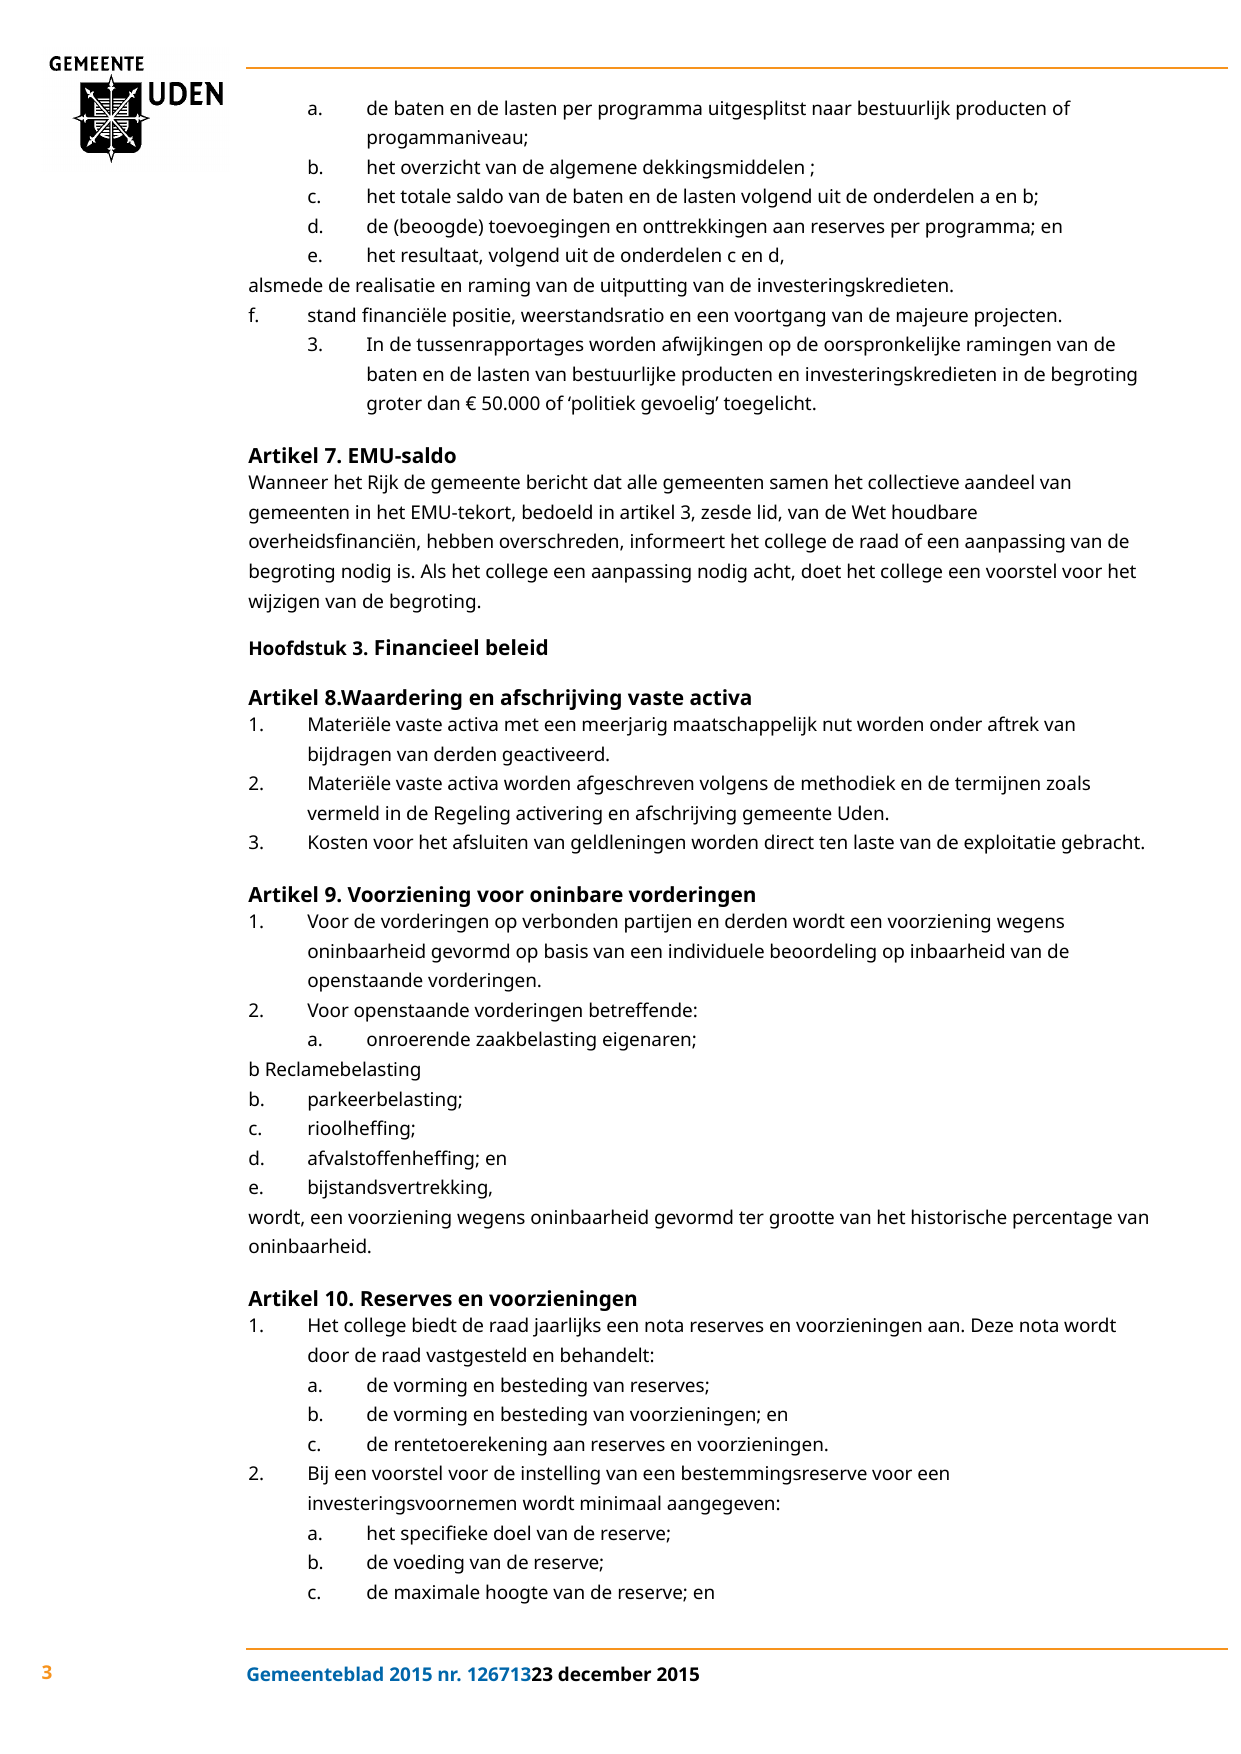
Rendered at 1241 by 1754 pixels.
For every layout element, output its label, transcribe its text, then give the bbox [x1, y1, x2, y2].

list het specifieke doel van de reserve; [307, 1520, 1152, 1545]
list Materiële vaste activa worden afgeschreven volgens de methodiek en de termijnen zoals vermeld in de Regeling activering en afschrijving gemeente Uden. [248, 770, 1152, 826]
list het overzicht van de algemene dekkingsmiddelen ; [307, 154, 1152, 180]
list Materiële vaste activa met een meerjarig maatschappelijk nut worden onder aftrek van bijdragen van derden geactiveerd. [248, 711, 1152, 766]
list de vorming en besteding van reserves; [307, 1372, 1152, 1397]
picture [41, 47, 231, 172]
text Artikel 10. Reserves en voorzieningen [248, 1284, 1152, 1313]
list afvalstoffenheffing; en [248, 1145, 1152, 1171]
text Artikel 8.Waardering en afschrijving vaste activa [248, 683, 1152, 711]
text alsmede de realisatie en raming van de uitputting van de investeringskredieten. [248, 272, 1152, 298]
list de voeding van de reserve; [307, 1549, 1152, 1575]
text Wanneer het Rijk de gemeente bericht dat alle gemeenten samen het collectieve aandeel van gemeenten in het EMU-tekort, bedoeld in artikel 3, zesde lid, van de Wet houdbare overheidsfinanciën, hebben overschreden, informeert het college de raad of een aanpassing van de begroting nodig is. Als het college een aanpassing nodig acht, doet het college een voorstel voor het wijzigen van de begroting. [248, 469, 1152, 613]
list In de tussenrapportages worden afwijkingen op de oorspronkelijke ramingen van de baten en de lasten van bestuurlijke producten en investeringskredieten in de begroting groter dan € 50.000 of ‘politiek gevoelig’ toegelicht. [307, 331, 1152, 416]
list de maximale hoogte van de reserve; en [307, 1579, 1152, 1604]
list rioolheffing; [248, 1115, 1152, 1141]
list bijstandsvertrekking, [248, 1174, 1152, 1200]
list Bij een voorstel voor de instelling van een bestemmingsreserve voor een investeringsvoornemen wordt minimaal aangegeven: [248, 1461, 1152, 1516]
list stand financiële positie, weerstandsratio en een voortgang van de majeure projecten. [248, 302, 1152, 328]
text wordt, een voorziening wegens oninbaarheid gevormd ter grootte van het historische percentage van oninbaarheid. [248, 1204, 1152, 1259]
list Kosten voor het afsluiten van geldleningen worden direct ten laste van de exploitatie gebracht. [248, 829, 1152, 855]
list parkeerbelasting; [248, 1086, 1152, 1112]
list Het college biedt de raad jaarlijks een nota reserves en voorzieningen aan. Deze nota wordt door de raad vastgesteld en behandelt: [248, 1313, 1152, 1368]
list onroerende zaakbelasting eigenaren; [307, 1027, 1152, 1052]
text Artikel 9. Voorziening voor oninbare vorderingen [248, 880, 1152, 908]
list de (beoogde) toevoegingen en onttrekkingen aan reserves per programma; en [307, 213, 1152, 239]
text b Reclamebelasting [248, 1056, 1152, 1082]
list het resultaat, volgend uit de onderdelen c en d, [307, 243, 1152, 268]
list de rentetoerekening aan reserves en voorzieningen. [307, 1431, 1152, 1457]
text Hoofdstuk 3. Financieel beleid [248, 633, 1152, 662]
list het totale saldo van de baten en de lasten volgend uit de onderdelen a en b; [307, 183, 1152, 209]
list Voor openstaande vorderingen betreffende: [248, 997, 1152, 1023]
list de vorming en besteding van voorzieningen; en [307, 1401, 1152, 1427]
list de baten en de lasten per programma uitgesplitst naar bestuurlijk producten of progammaniveau; [307, 95, 1152, 150]
text Artikel 7. EMU-saldo [248, 441, 1152, 469]
list Voor de vorderingen op verbonden partijen en derden wordt een voorziening wegens oninbaarheid gevormd op basis van een individuele beoordeling op inbaarheid van de openstaande vorderingen. [248, 908, 1152, 993]
